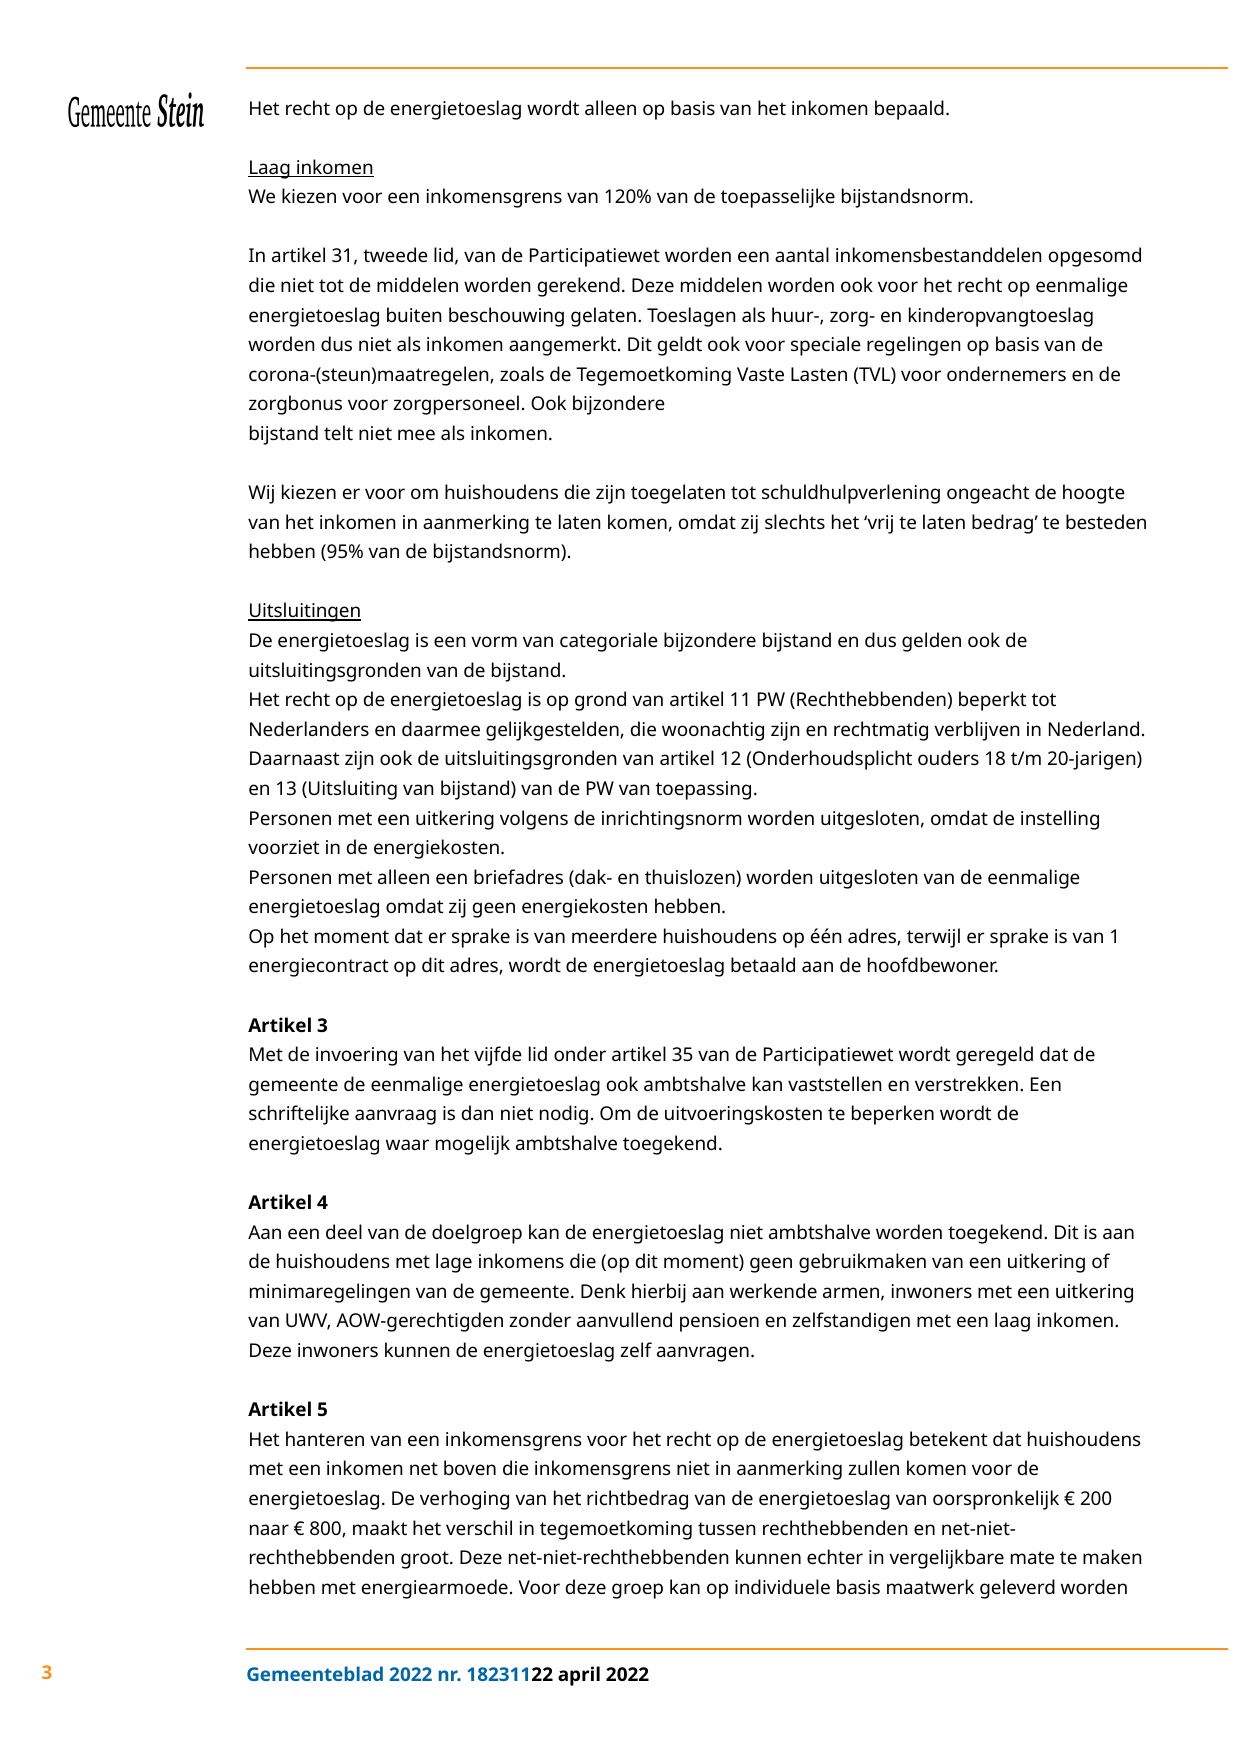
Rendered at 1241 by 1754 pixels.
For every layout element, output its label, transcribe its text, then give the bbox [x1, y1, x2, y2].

text Het recht op de energietoeslag wordt alleen op basis van het inkomen bepaald. [248, 95, 1152, 121]
text Het recht op de energietoeslag is op grond van artikel 11 PW (Rechthebbenden) beperkt tot Nederlanders en daarmee gelijkgestelden, die woonachtig zijn en rechtmatig verblijven in Nederland. Daarnaast zijn ook de uitsluitingsgronden van artikel 12 (Onderhoudsplicht ouders 18 t/m 20-jarigen) en 13 (Uitsluiting van bijstand) van de PW van toepassing. [248, 686, 1152, 801]
text Uitsluitingen [248, 598, 1152, 623]
text We kiezen voor een inkomensgrens van 120% van de toepasselijke bijstandsnorm. [248, 183, 1152, 209]
text Personen met een uitkering volgens de inrichtingsnorm worden uitgesloten, omdat de instelling voorziet in de energiekosten. [248, 805, 1152, 860]
text Wij kiezen er voor om huishoudens die zijn toegelaten tot schuldhulpverlening ongeacht de hoogte van het inkomen in aanmerking te laten komen, omdat zij slechts het ‘vrij te laten bedrag’ te besteden hebben (95% van de bijstandsnorm). [248, 479, 1152, 564]
text Met de invoering van het vijfde lid onder artikel 35 van de Participatiewet wordt geregeld dat de gemeente de eenmalige energietoeslag ook ambtshalve kan vaststellen en verstrekken. Een schriftelijke aanvraag is dan niet nodig. Om de uitvoeringskosten te beperken wordt de energietoeslag waar mogelijk ambtshalve toegekend. [248, 1041, 1152, 1156]
text Artikel 4 [248, 1189, 1152, 1215]
text bijstand telt niet mee als inkomen. [248, 420, 1152, 446]
text Artikel 3 [248, 1012, 1152, 1038]
text Op het moment dat er sprake is van meerdere huishoudens op één adres, terwijl er sprake is van 1 energiecontract op dit adres, wordt de energietoeslag betaald aan de hoofdbewoner. [248, 923, 1152, 978]
text Personen met alleen een briefadres (dak- en thuislozen) worden uitgesloten van de eenmalige energietoeslag omdat zij geen energiekosten hebben. [248, 864, 1152, 919]
picture [41, 47, 231, 172]
text Laag inkomen [248, 154, 1152, 180]
text Artikel 5 [248, 1396, 1152, 1422]
text Het hanteren van een inkomensgrens voor het recht op de energietoeslag betekent dat huishoudens met een inkomen net boven die inkomensgrens niet in aanmerking zullen komen voor de energietoeslag. De verhoging van het richtbedrag van de energietoeslag van oorspronkelijk € 200 naar € 800, maakt het verschil in tegemoetkoming tussen rechthebbenden en net-niet-rechthebbenden groot. Deze net-niet-rechthebbenden kunnen echter in vergelijkbare mate te maken hebben met energiearmoede. Voor deze groep kan op individuele basis maatwerk geleverd worden [248, 1426, 1152, 1600]
text De energietoeslag is een vorm van categoriale bijzondere bijstand en dus gelden ook de uitsluitingsgronden van de bijstand. [248, 627, 1152, 683]
text Aan een deel van de doelgroep kan de energietoeslag niet ambtshalve worden toegekend. Dit is aan de huishoudens met lage inkomens die (op dit moment) geen gebruikmaken van een uitkering of minimaregelingen van de gemeente. Denk hierbij aan werkende armen, inwoners met een uitkering van UWV, AOW-gerechtigden zonder aanvullend pensioen en zelfstandigen met een laag inkomen. Deze inwoners kunnen de energietoeslag zelf aanvragen. [248, 1219, 1152, 1363]
text In artikel 31, tweede lid, van de Participatiewet worden een aantal inkomensbestanddelen opgesomd die niet tot de middelen worden gerekend. Deze middelen worden ook voor het recht op eenmalige energietoeslag buiten beschouwing gelaten. Toeslagen als huur-, zorg- en kinderopvangtoeslag worden dus niet als inkomen aangemerkt. Dit geldt ook voor speciale regelingen op basis van de corona-(steun)maatregelen, zoals de Tegemoetkoming Vaste Lasten (TVL) voor ondernemers en de zorgbonus voor zorgpersoneel. Ook bijzondere [248, 243, 1152, 416]
